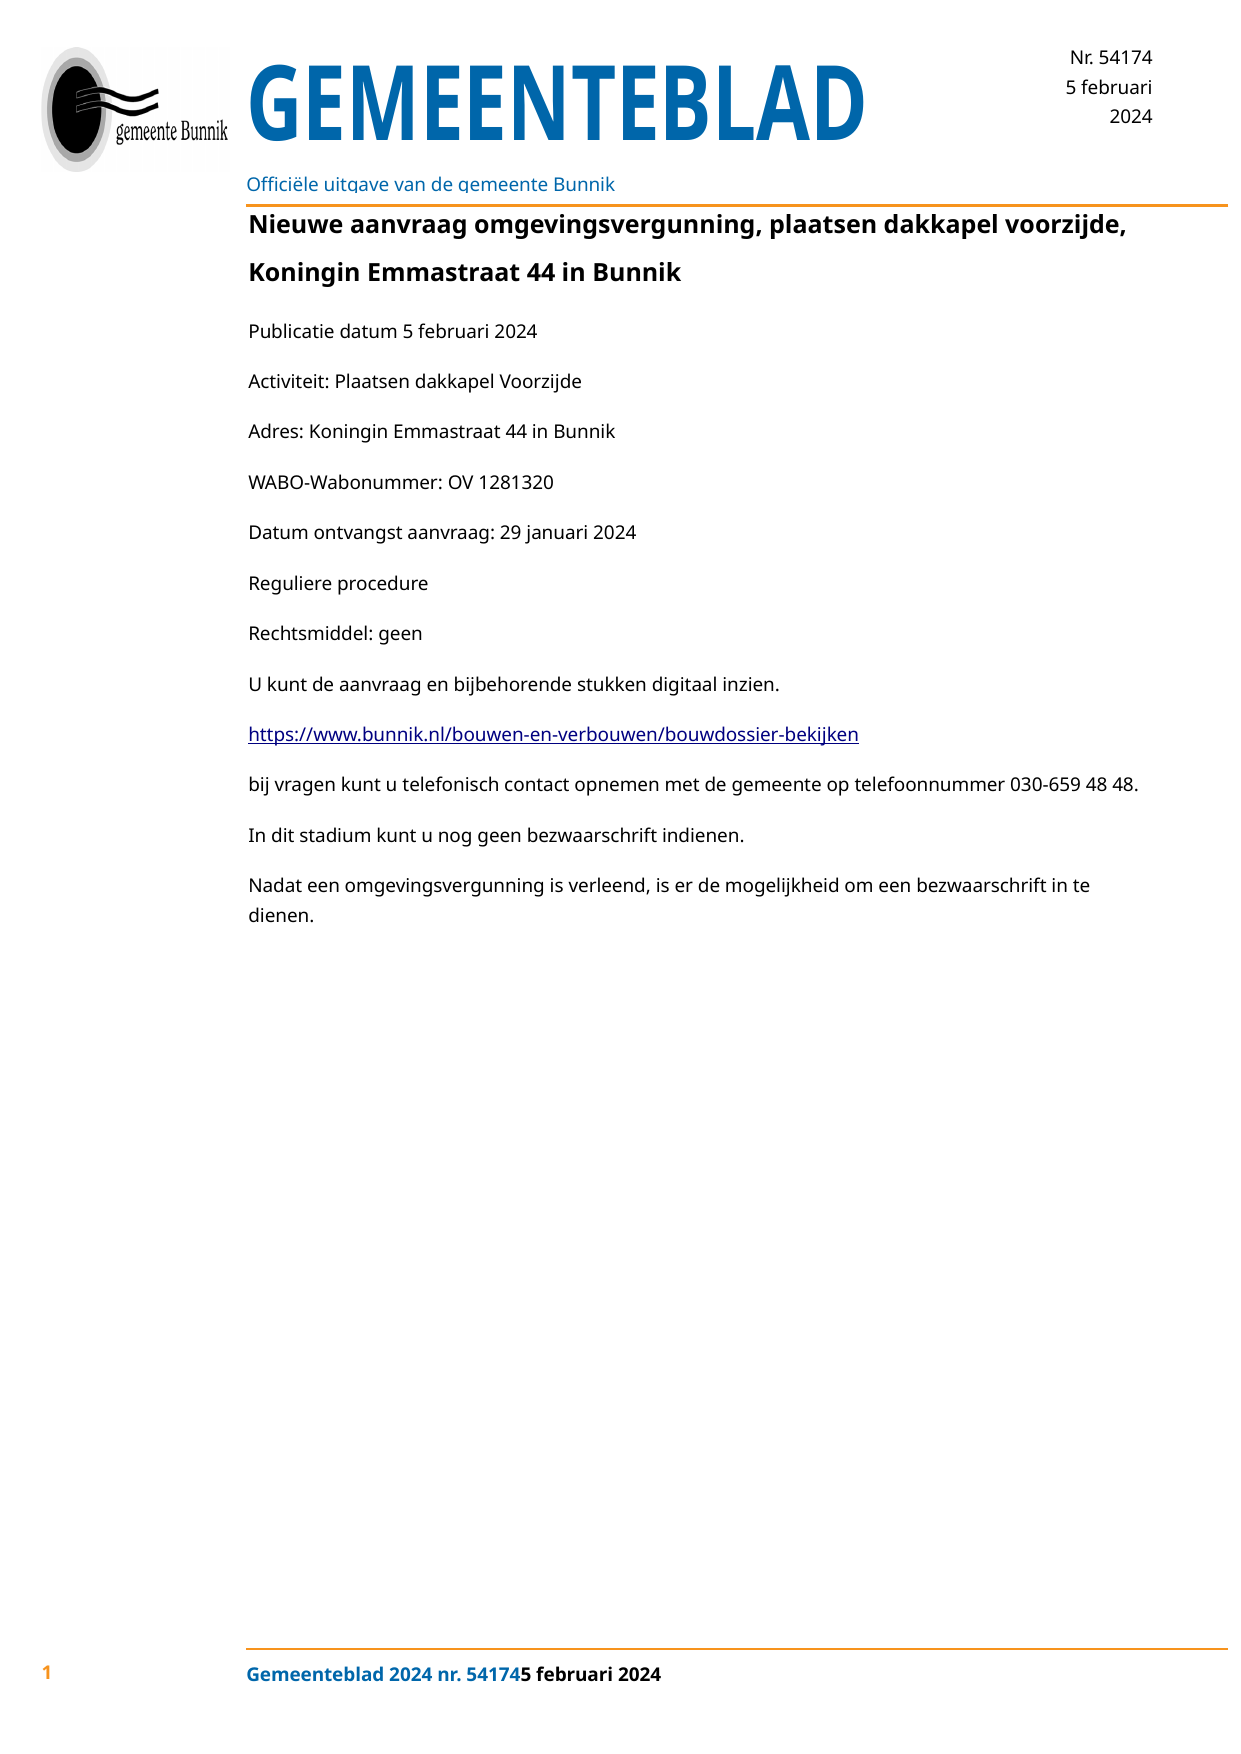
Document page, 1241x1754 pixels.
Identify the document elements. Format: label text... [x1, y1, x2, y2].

text https://www.bunnik.nl/bouwen-en-verbouwen/bouwdossier-bekijken [248, 721, 1152, 747]
text bij vragen kunt u telefonisch contact opnemen met de gemeente op telefoonnummer 030-659 48 48. [248, 772, 1152, 797]
text Nadat een omgevingsvergunning is verleend, is er de mogelijkheid om een bezwaarschrift in te dienen. [248, 872, 1152, 928]
text Datum ontvangst aanvraag: 29 januari 2024 [248, 519, 1152, 545]
text U kunt de aanvraag en bijbehorende stukken digitaal inzien. [248, 671, 1152, 697]
text Adres: Koningin Emmastraat 44 in Bunnik [248, 419, 1152, 444]
text Activiteit: Plaatsen dakkapel Voorzijde [248, 368, 1152, 394]
text Nieuwe aanvraag omgevingsvergunning, plaatsen dakkapel voorzijde, Koningin Emmastraat 44 in Bunnik [248, 207, 1152, 288]
text Reguliere procedure [248, 570, 1152, 596]
text Rechtsmiddel: geen [248, 620, 1152, 646]
picture [41, 47, 231, 172]
text In dit stadium kunt u nog geen bezwaarschrift indienen. [248, 822, 1152, 848]
text WABO-Wabonummer: OV 1281320 [248, 469, 1152, 495]
text Publicatie datum 5 februari 2024 [248, 318, 1152, 344]
